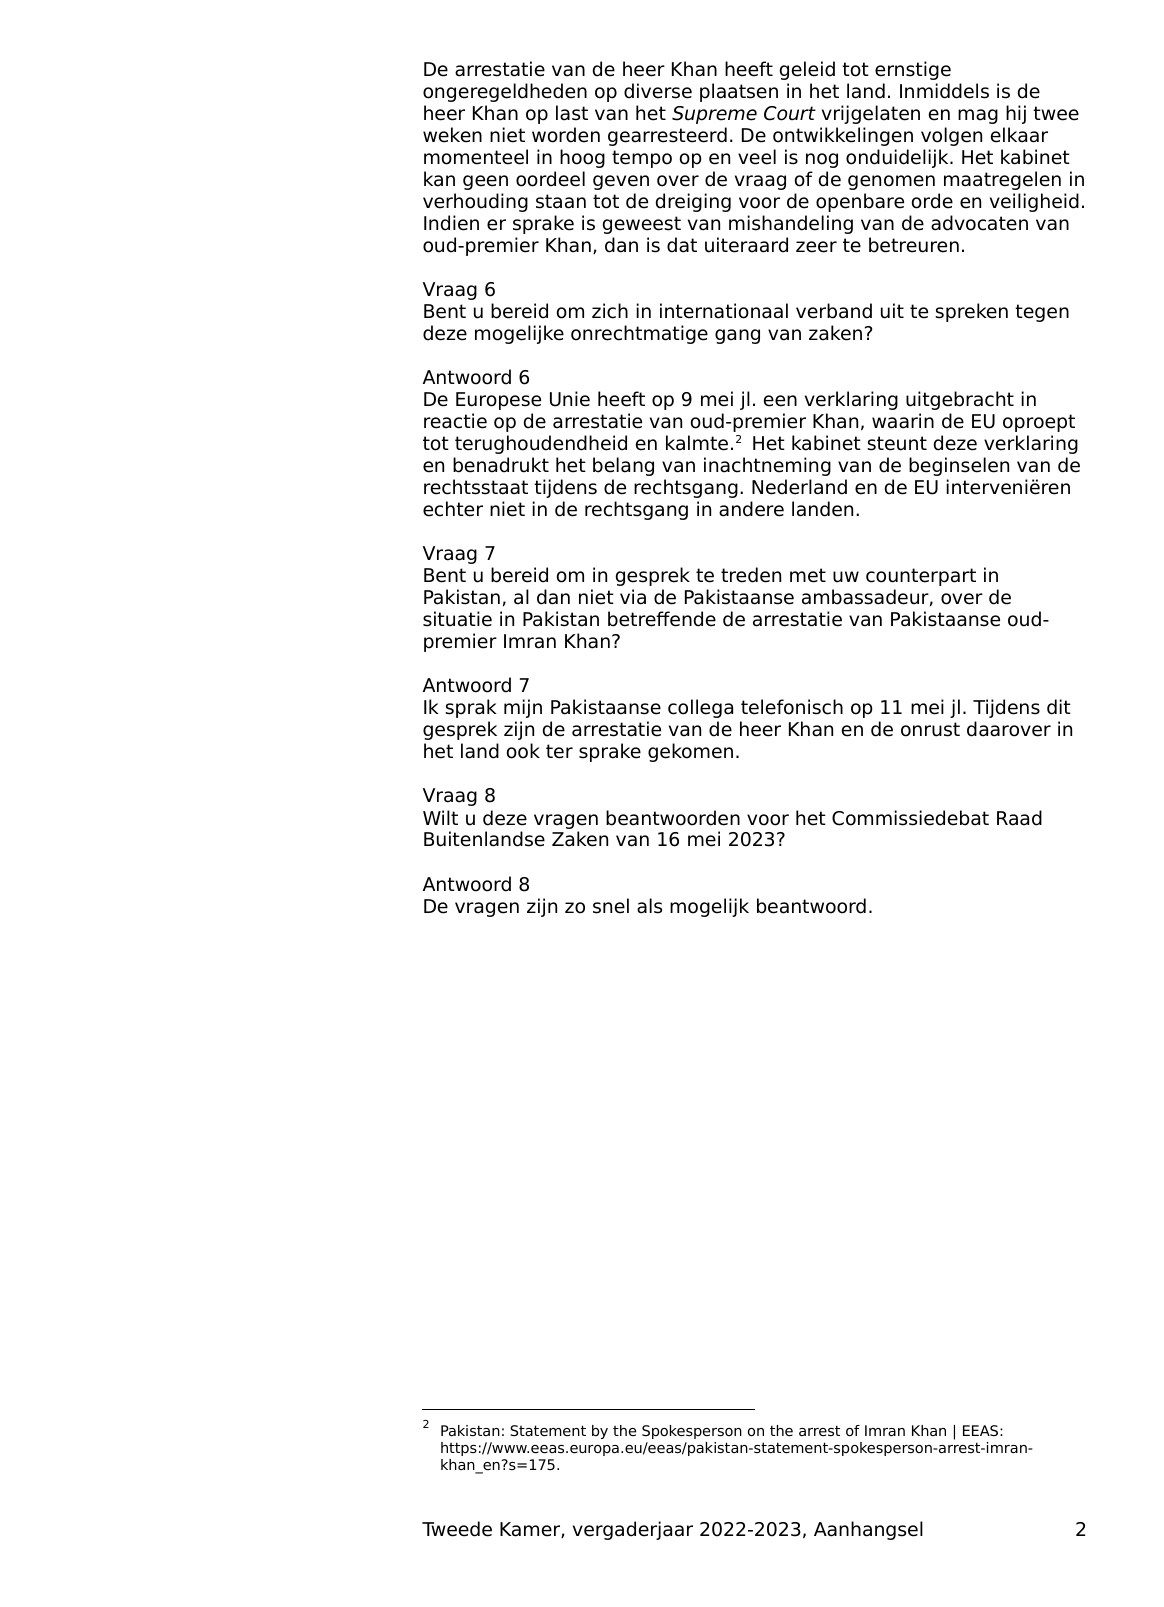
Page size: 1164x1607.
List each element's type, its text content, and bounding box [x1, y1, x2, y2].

text Bent u bereid om zich in internationaal verband uit te spreken tegen deze mogelijke onrechtmatige gang van zaken? [422, 301, 1087, 345]
text Vraag 7 [422, 543, 1087, 565]
text Vraag 8 [422, 785, 1087, 807]
text Pakistan: Statement by the Spokesperson on the arrest of Imran Khan | EEAS: https://www.eeas.europa.eu/eeas/pakistan-statement-spokesperson-arrest-imran-khan_en?s=175. [422, 1418, 1087, 1474]
text Ik sprak mijn Pakistaanse collega telefonisch op 11 mei jl. Tijdens dit gesprek zijn de arrestatie van de heer Khan en de onrust daarover in het land ook ter sprake gekomen. [422, 697, 1087, 763]
text Antwoord 8 [422, 873, 1087, 896]
text Bent u bereid om in gesprek te treden met uw counterpart in Pakistan, al dan niet via de Pakistaanse ambassadeur, over de situatie in Pakistan betreffende de arrestatie van Pakistaanse oud-premier Imran Khan? [422, 565, 1087, 653]
text De arrestatie van de heer Khan heeft geleid tot ernstige ongeregeldheden op diverse plaatsen in het land. Inmiddels is de heer Khan op last van het Supreme Court vrijgelaten en mag hij twee weken niet worden gearresteerd. De ontwikkelingen volgen elkaar momenteel in hoog tempo op en veel is nog onduidelijk. Het kabinet kan geen oordeel geven over de vraag of de genomen maatregelen in verhouding staan tot de dreiging voor de openbare orde en veiligheid. Indien er sprake is geweest van mishandeling van de advocaten van oud-premier Khan, dan is dat uiteraard zeer te betreuren. [422, 59, 1087, 257]
text De Europese Unie heeft op 9 mei jl. een verklaring uitgebracht in reactie op de arrestatie van oud-premier Khan, waarin de EU oproept tot terughoudendheid en kalmte. Het kabinet steunt deze verklaring en benadrukt het belang van inachtneming van de beginselen van de rechtsstaat tijdens de rechtsgang. Nederland en de EU interveniëren echter niet in de rechtsgang in andere landen. [422, 389, 1087, 521]
text De vragen zijn zo snel als mogelijk beantwoord. [422, 896, 1087, 917]
text Antwoord 6 [422, 367, 1087, 389]
text Antwoord 7 [422, 675, 1087, 697]
text Vraag 6 [422, 279, 1087, 301]
text Wilt u deze vragen beantwoorden voor het Commissiedebat Raad Buitenlandse Zaken van 16 mei 2023? [422, 807, 1087, 851]
